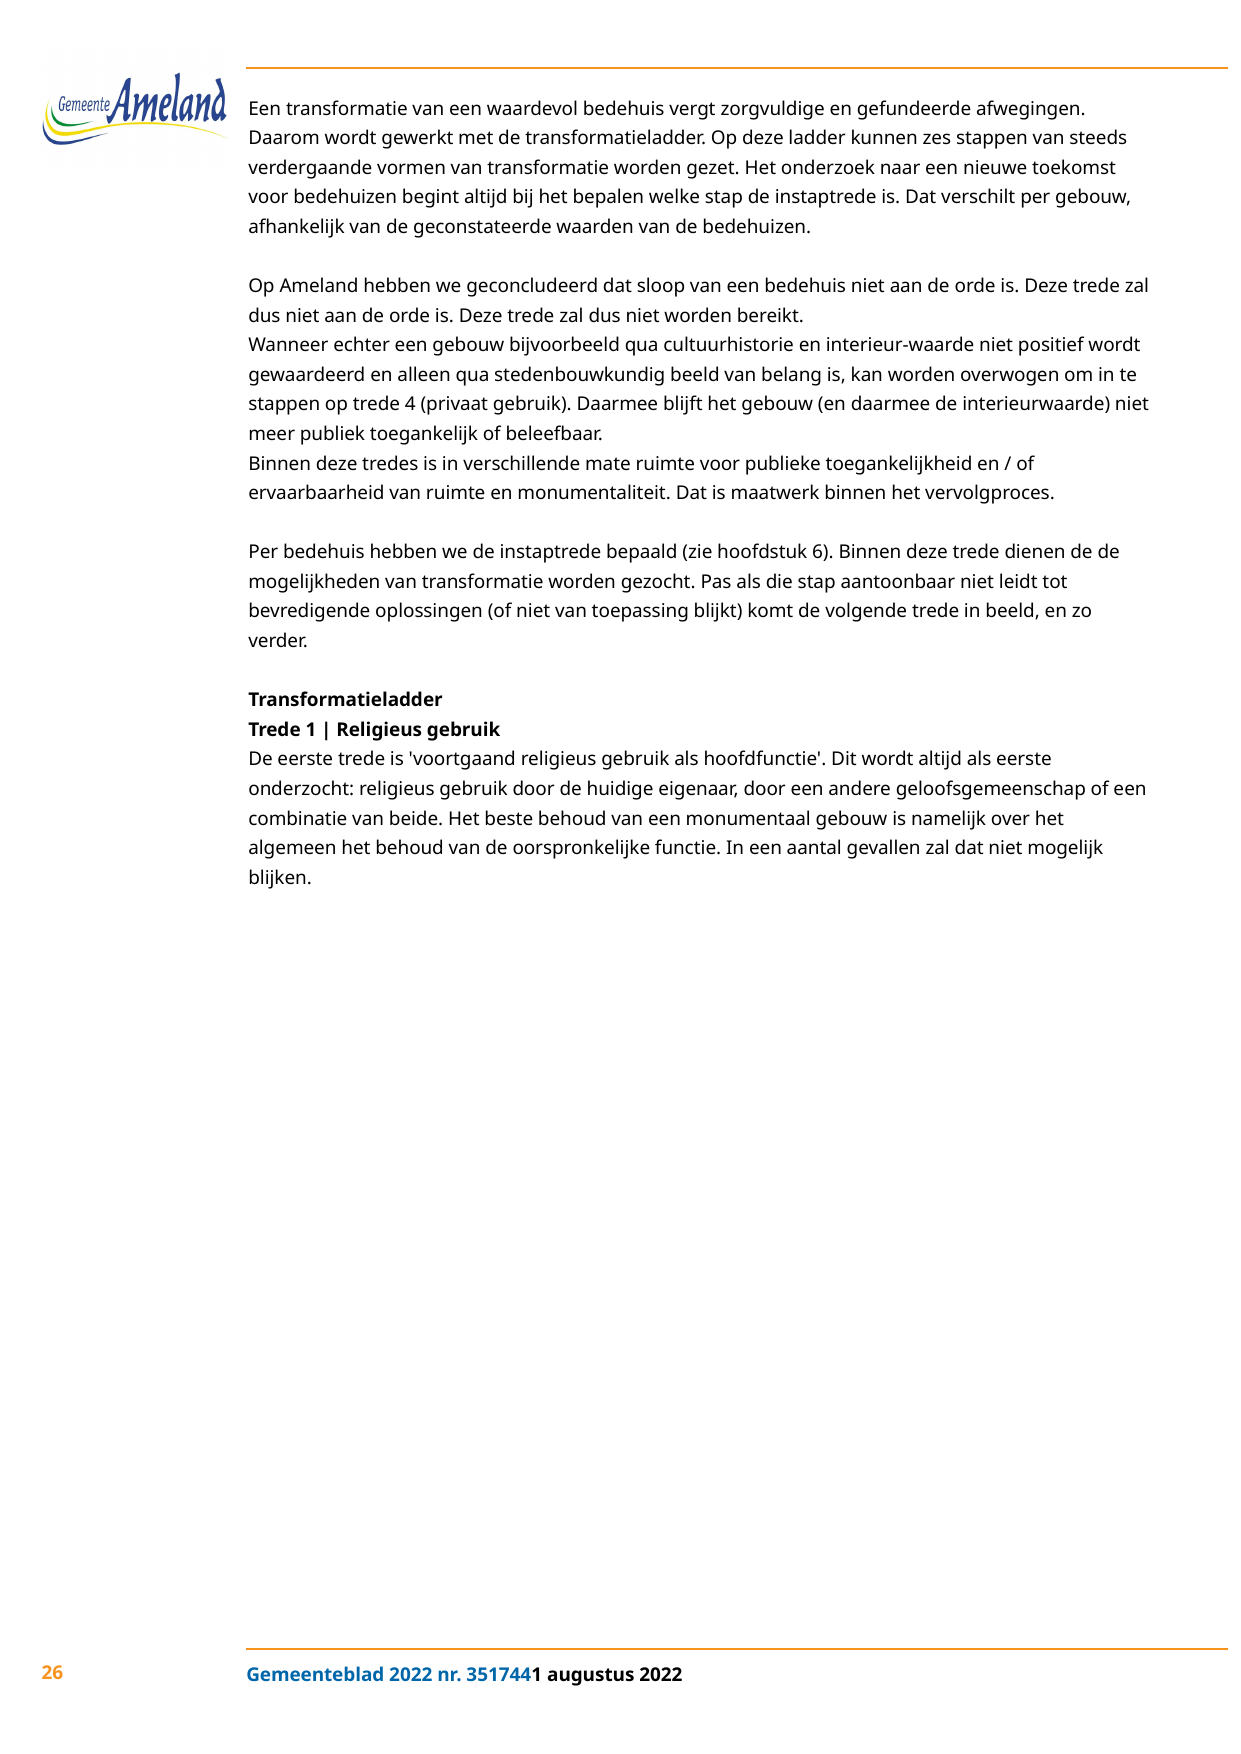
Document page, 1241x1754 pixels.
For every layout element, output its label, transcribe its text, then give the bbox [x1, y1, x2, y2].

text Wanneer echter een gebouw bijvoorbeeld qua cultuurhistorie en interieur-waarde niet positief wordt gewaardeerd en alleen qua stedenbouwkundig beeld van belang is, kan worden overwogen om in te stappen op trede 4 (privaat gebruik). Daarmee blijft het gebouw (en daarmee de interieurwaarde) niet meer publiek toegankelijk of beleefbaar. [248, 331, 1152, 446]
text Op Ameland hebben we geconcludeerd dat sloop van een bedehuis niet aan de orde is. Deze trede zal dus niet aan de orde is. Deze trede zal dus niet worden bereikt. [248, 272, 1152, 328]
picture [41, 47, 231, 172]
text Per bedehuis hebben we de instaptrede bepaald (zie hoofdstuk 6). Binnen deze trede dienen de de mogelijkheden van transformatie worden gezocht. Pas als die stap aantoonbaar niet leidt tot bevredigende oplossingen (of niet van toepassing blijkt) komt de volgende trede in beeld, en zo verder. [248, 538, 1152, 653]
text De eerste trede is 'voortgaand religieus gebruik als hoofdfunctie'. Dit wordt altijd als eerste onderzocht: religieus gebruik door de huidige eigenaar, door een andere geloofsgemeenschap of een combinatie van beide. Het beste behoud van een monumentaal gebouw is namelijk over het algemeen het behoud van de oorspronkelijke functie. In een aantal gevallen zal dat niet mogelijk blijken. [248, 746, 1152, 890]
text Transformatieladder [248, 686, 1152, 712]
text Binnen deze tredes is in verschillende mate ruimte voor publieke toegankelijkheid en / of ervaarbaarheid van ruimte en monumentaliteit. Dat is maatwerk binnen het vervolgproces. [248, 450, 1152, 505]
text Trede 1 | Religieus gebruik [248, 716, 1152, 742]
text Een transformatie van een waardevol bedehuis vergt zorgvuldige en gefundeerde afwegingen. Daarom wordt gewerkt met de transformatieladder. Op deze ladder kunnen zes stappen van steeds verdergaande vormen van transformatie worden gezet. Het onderzoek naar een nieuwe toekomst voor bedehuizen begint altijd bij het bepalen welke stap de instaptrede is. Dat verschilt per gebouw, afhankelijk van de geconstateerde waarden van de bedehuizen. [248, 95, 1152, 239]
